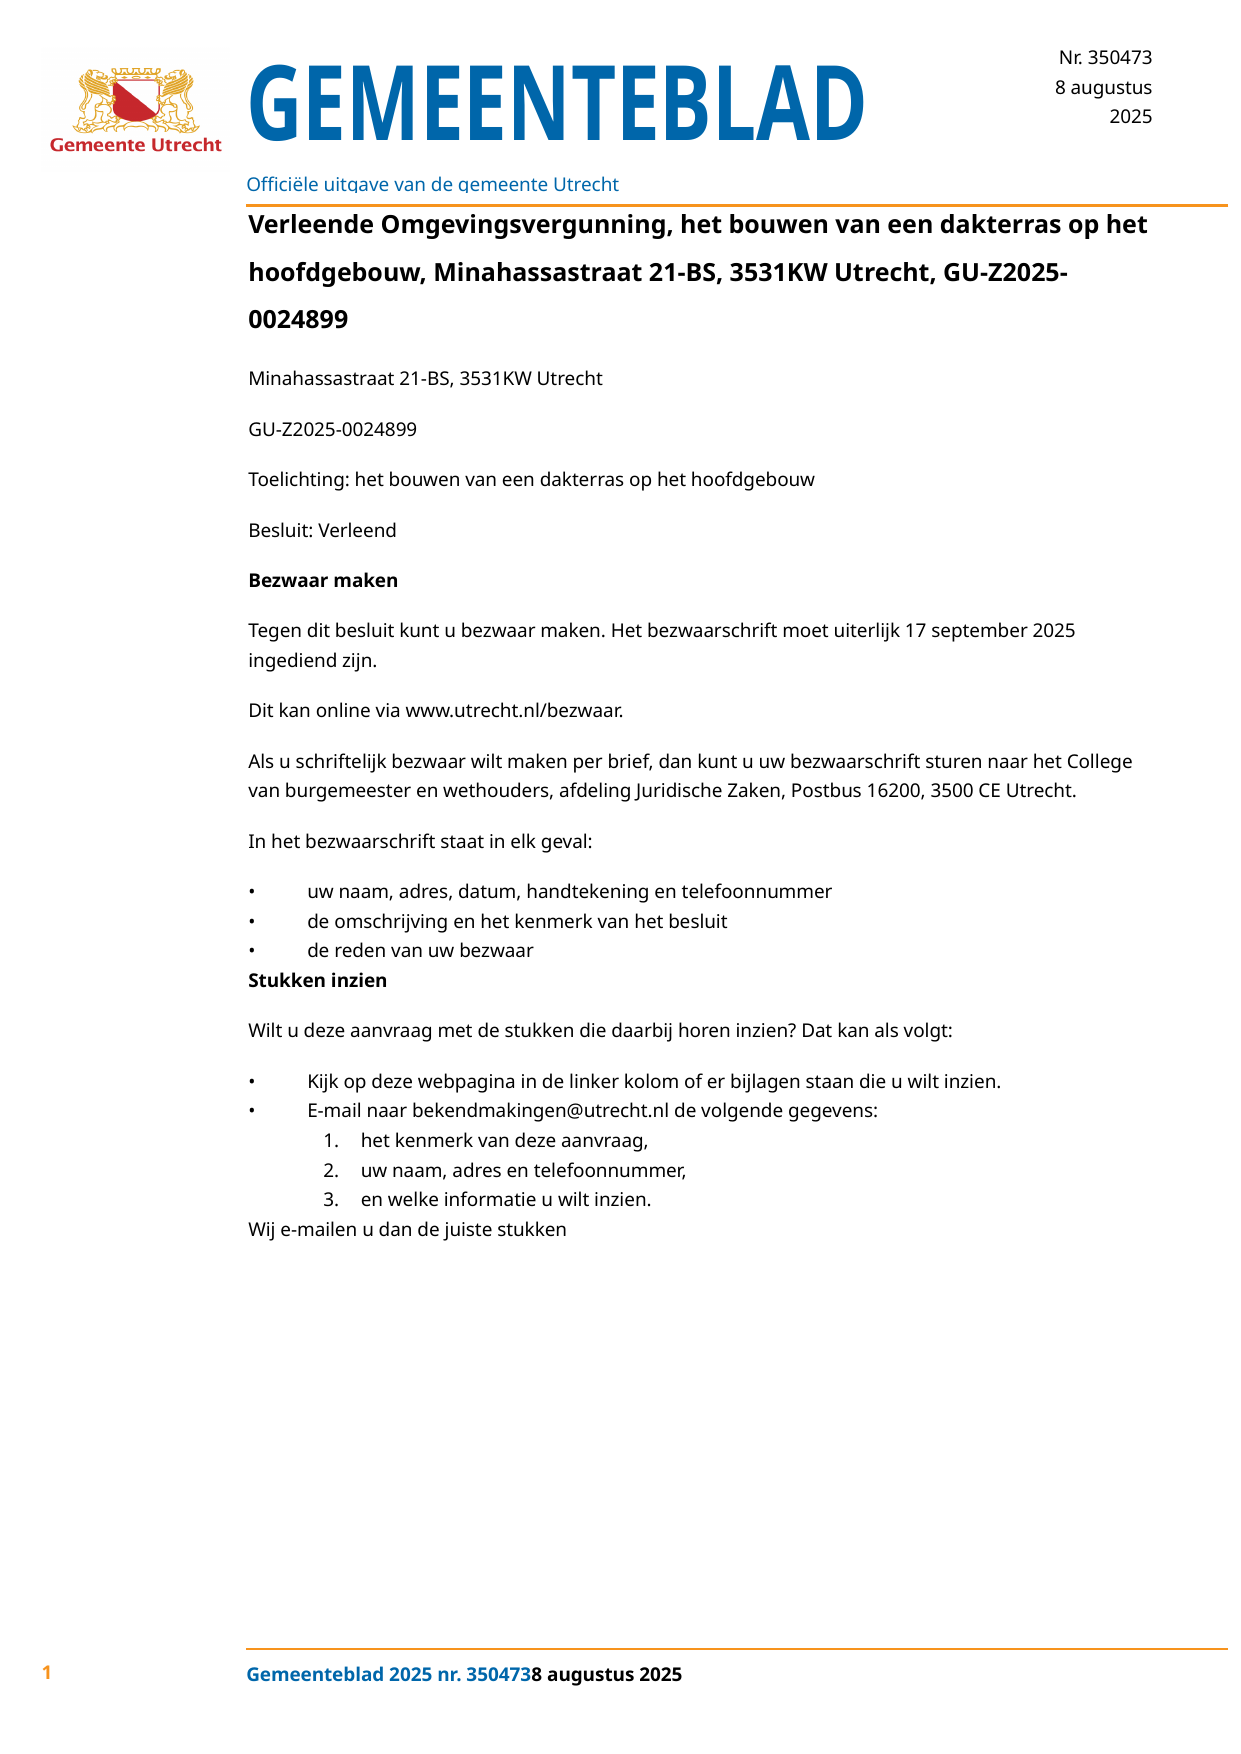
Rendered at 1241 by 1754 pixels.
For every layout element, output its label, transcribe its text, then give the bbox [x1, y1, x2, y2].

list uw naam, adres en telefoonnummer, [323, 1157, 1152, 1182]
text Dit kan online via www.utrecht.nl/bezwaar. [248, 698, 1152, 723]
text In het bezwaarschrift staat in elk geval: [248, 828, 1152, 854]
text Tegen dit besluit kunt u bezwaar maken. Het bezwaarschrift moet uiterlijk 17 september 2025 ingediend zijn. [248, 618, 1152, 673]
text Wilt u deze aanvraag met de stukken die daarbij horen inzien? Dat kan als volgt: [248, 1018, 1152, 1043]
list het kenmerk van deze aanvraag, [323, 1127, 1152, 1153]
text Wij e-mailen u dan de juiste stukken [248, 1216, 1152, 1242]
list de reden van uw bezwaar [248, 938, 1152, 963]
text GU-Z2025-0024899 [248, 416, 1152, 442]
text Als u schriftelijk bezwaar wilt maken per brief, dan kunt u uw bezwaarschrift sturen naar het College van burgemeester en wethouders, afdeling Juridische Zaken, Postbus 16200, 3500 CE Utrecht. [248, 748, 1152, 803]
list de omschrijving en het kenmerk van het besluit [248, 908, 1152, 934]
list uw naam, adres, datum, handtekening en telefoonnummer [248, 878, 1152, 904]
text Stukken inzien [248, 967, 1152, 993]
picture [41, 47, 231, 172]
list Kijk op deze webpagina in de linker kolom of er bijlagen staan die u wilt inzien. [248, 1068, 1152, 1094]
text Minahassastraat 21-BS, 3531KW Utrecht [248, 366, 1152, 391]
list E-mail naar bekendmakingen@utrecht.nl de volgende gegevens: [248, 1098, 1152, 1123]
text Bezwaar maken [248, 567, 1152, 593]
text Toelichting: het bouwen van een dakterras op het hoofdgebouw [248, 466, 1152, 492]
text Besluit: Verleend [248, 517, 1152, 542]
text Verleende Omgevingsvergunning, het bouwen van een dakterras op het hoofdgebouw, Minahassastraat 21-BS, 3531KW Utrecht, GU-Z2025-0024899 [248, 207, 1152, 336]
list en welke informatie u wilt inzien. [323, 1186, 1152, 1212]
